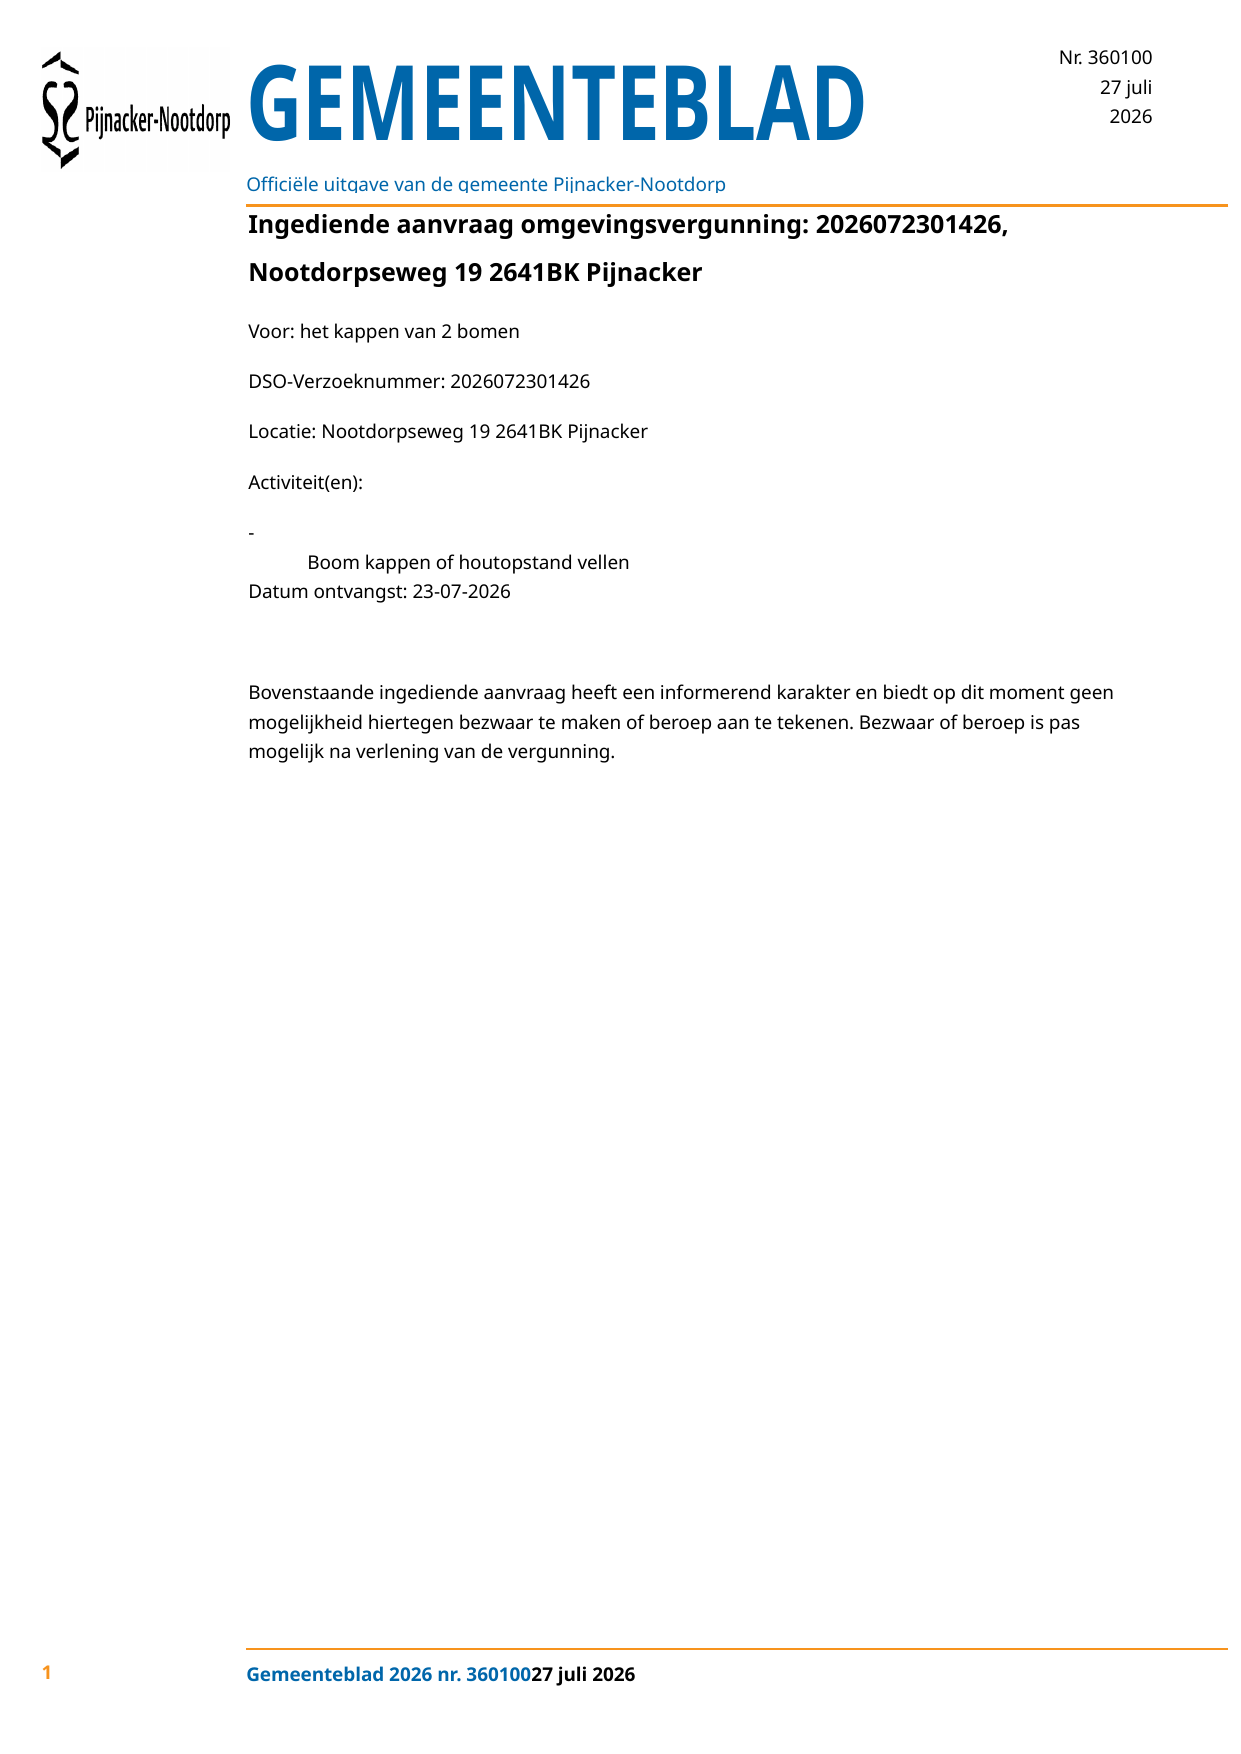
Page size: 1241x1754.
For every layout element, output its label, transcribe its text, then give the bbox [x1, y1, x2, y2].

text Activiteit(en): [248, 469, 1152, 495]
text DSO-Verzoeknummer: 2026072301426 [248, 368, 1152, 394]
picture [41, 47, 231, 172]
text Voor: het kappen van 2 bomen [248, 318, 1152, 344]
list Boom kappen of houtopstand vellen [248, 549, 1152, 575]
text Ingediende aanvraag omgevingsvergunning: 2026072301426, Nootdorpseweg 19 2641BK Pijnacker [248, 207, 1152, 288]
text Datum ontvangst: 23-07-2026 [248, 579, 1152, 604]
text Locatie: Nootdorpseweg 19 2641BK Pijnacker [248, 419, 1152, 444]
text Bovenstaande ingediende aanvraag heeft een informerend karakter en biedt op dit moment geen mogelijkheid hiertegen bezwaar te maken of beroep aan te tekenen. Bezwaar of beroep is pas mogelijk na verlening van de vergunning. [248, 679, 1152, 764]
